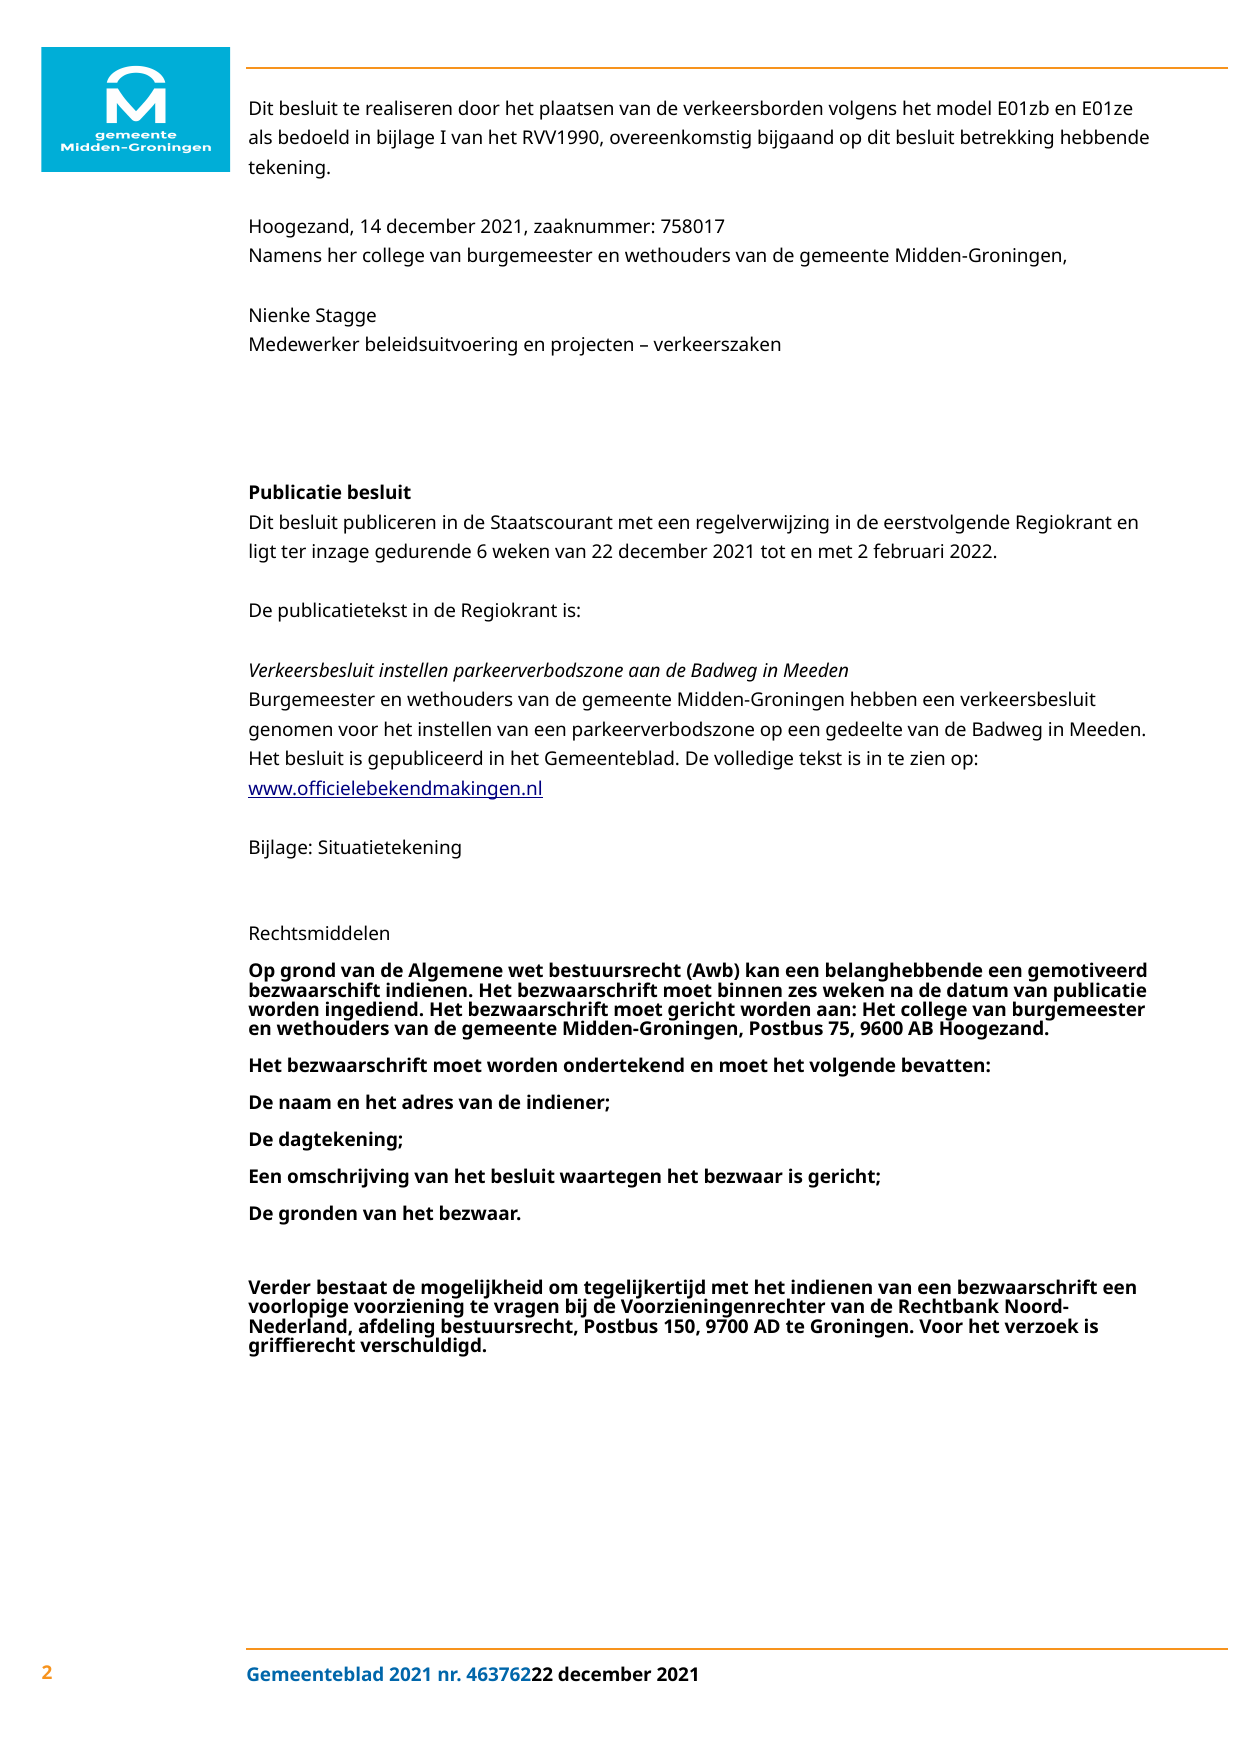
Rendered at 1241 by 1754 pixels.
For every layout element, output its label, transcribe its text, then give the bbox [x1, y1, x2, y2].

text Verder bestaat de mogelijkheid om tegelijkertijd met het indienen van een bezwaarschrift een voorlopige voorziening te vragen bij de Voorzieningenrechter van de Rechtbank Noord-Nederland, afdeling bestuursrecht, Postbus 150, 9700 AD te Groningen. Voor het verzoek is griffierecht verschuldigd. [248, 1279, 1152, 1356]
text Verkeersbesluit instellen parkeerverbodszone aan de Badweg in Meeden [248, 657, 1152, 683]
text Burgemeester en wethouders van de gemeente Midden-Groningen hebben een verkeersbesluit genomen voor het instellen van een parkeerverbodszone op een gedeelte van de Badweg in Meeden. Het besluit is gepubliceerd in het Gemeenteblad. De volledige tekst is in te zien op: www.officielebekendmakingen.nl [248, 686, 1152, 801]
text Nienke Stagge [248, 302, 1152, 328]
picture [184, 146, 190, 153]
text De naam en het adres van de indiener; [248, 1094, 1152, 1113]
text Bijlage: Situatietekening [248, 834, 1152, 860]
text Rechtsmiddelen [248, 925, 1152, 945]
text Op grond van de Algemene wet bestuursrecht (Awb) kan een belanghebbende een gemotiveerd bezwaarschift indienen. Het bezwaarschrift moet binnen zes weken na de datum van publicatie worden ingediend. Het bezwaarschrift moet gericht worden aan: Het college van burgemeester en wethouders van de gemeente Midden-Groningen, Postbus 75, 9600 AB Hoogezand. [248, 962, 1152, 1039]
text Dit besluit te realiseren door het plaatsen van de verkeersborden volgens het model E01zb en E01ze als bedoeld in bijlage I van het RVV1990, overeenkomstig bijgaand op dit besluit betrekking hebbende tekening. [248, 95, 1152, 180]
text Hoogezand, 14 december 2021, zaaknummer: 758017 [248, 213, 1152, 239]
text Namens her college van burgemeester en wethouders van de gemeente Midden-Groningen, [248, 243, 1152, 268]
text Een omschrijving van het besluit waartegen het bezwaar is gericht; [248, 1168, 1152, 1187]
text De gronden van het bezwaar. [248, 1205, 1152, 1224]
text Dit besluit publiceren in de Staatscourant met een regelverwijzing in de eerstvolgende Regiokrant en ligt ter inzage gedurende 6 weken van 22 december 2021 tot en met 2 februari 2022. [248, 509, 1152, 564]
text De publicatietekst in de Regiokrant is: [248, 598, 1152, 623]
text Medewerker beleidsuitvoering en projecten – verkeerszaken [248, 331, 1152, 357]
picture [108, 66, 164, 82]
text Het bezwaarschrift moet worden ondertekend en moet het volgende bevatten: [248, 1057, 1152, 1076]
text De dagtekening; [248, 1131, 1152, 1150]
text Publicatie besluit [248, 479, 1152, 505]
picture [107, 89, 165, 122]
